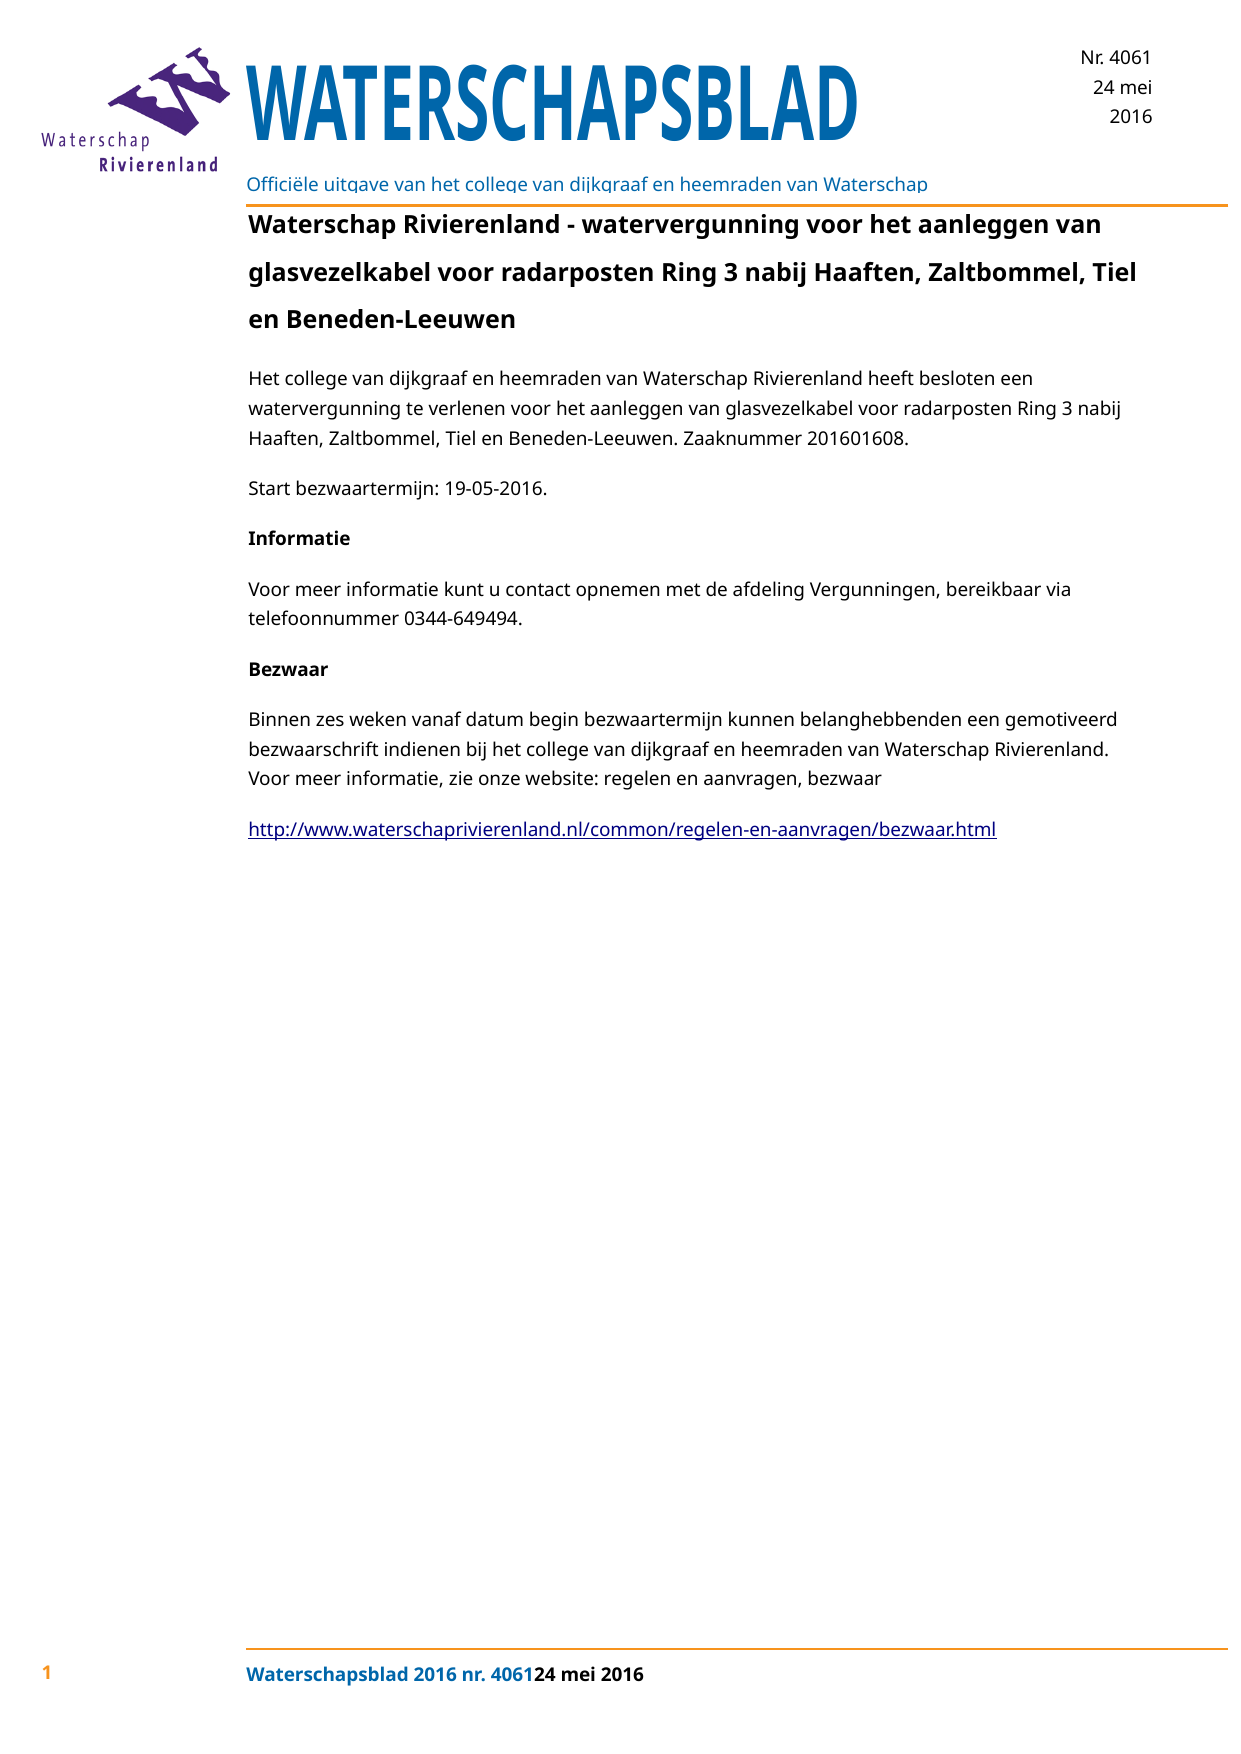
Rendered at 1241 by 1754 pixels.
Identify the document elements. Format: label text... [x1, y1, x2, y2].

text Voor meer informatie kunt u contact opnemen met de afdeling Vergunningen, bereikbaar via telefoonnummer 0344-649494. [248, 576, 1152, 631]
text Start bezwaartermijn: 19-05-2016. [248, 475, 1152, 501]
picture [41, 47, 231, 172]
text Bezwaar [248, 656, 1152, 682]
text Het college van dijkgraaf en heemraden van Waterschap Rivierenland heeft besloten een watervergunning te verlenen voor het aanleggen van glasvezelkabel voor radarposten Ring 3 nabij Haaften, Zaltbommel, Tiel en Beneden-Leeuwen. Zaaknummer 201601608. [248, 366, 1152, 450]
text Binnen zes weken vanaf datum begin bezwaartermijn kunnen belanghebbenden een gemotiveerd bezwaarschrift indienen bij het college van dijkgraaf en heemraden van Waterschap Rivierenland. Voor meer informatie, zie onze website: regelen en aanvragen, bezwaar [248, 706, 1152, 791]
text http://www.waterschaprivierenland.nl/common/regelen-en-aanvragen/bezwaar.html [248, 816, 1152, 842]
text Informatie [248, 526, 1152, 551]
text Waterschap Rivierenland - watervergunning voor het aanleggen van glasvezelkabel voor radarposten Ring 3 nabij Haaften, Zaltbommel, Tiel en Beneden-Leeuwen [248, 207, 1152, 336]
